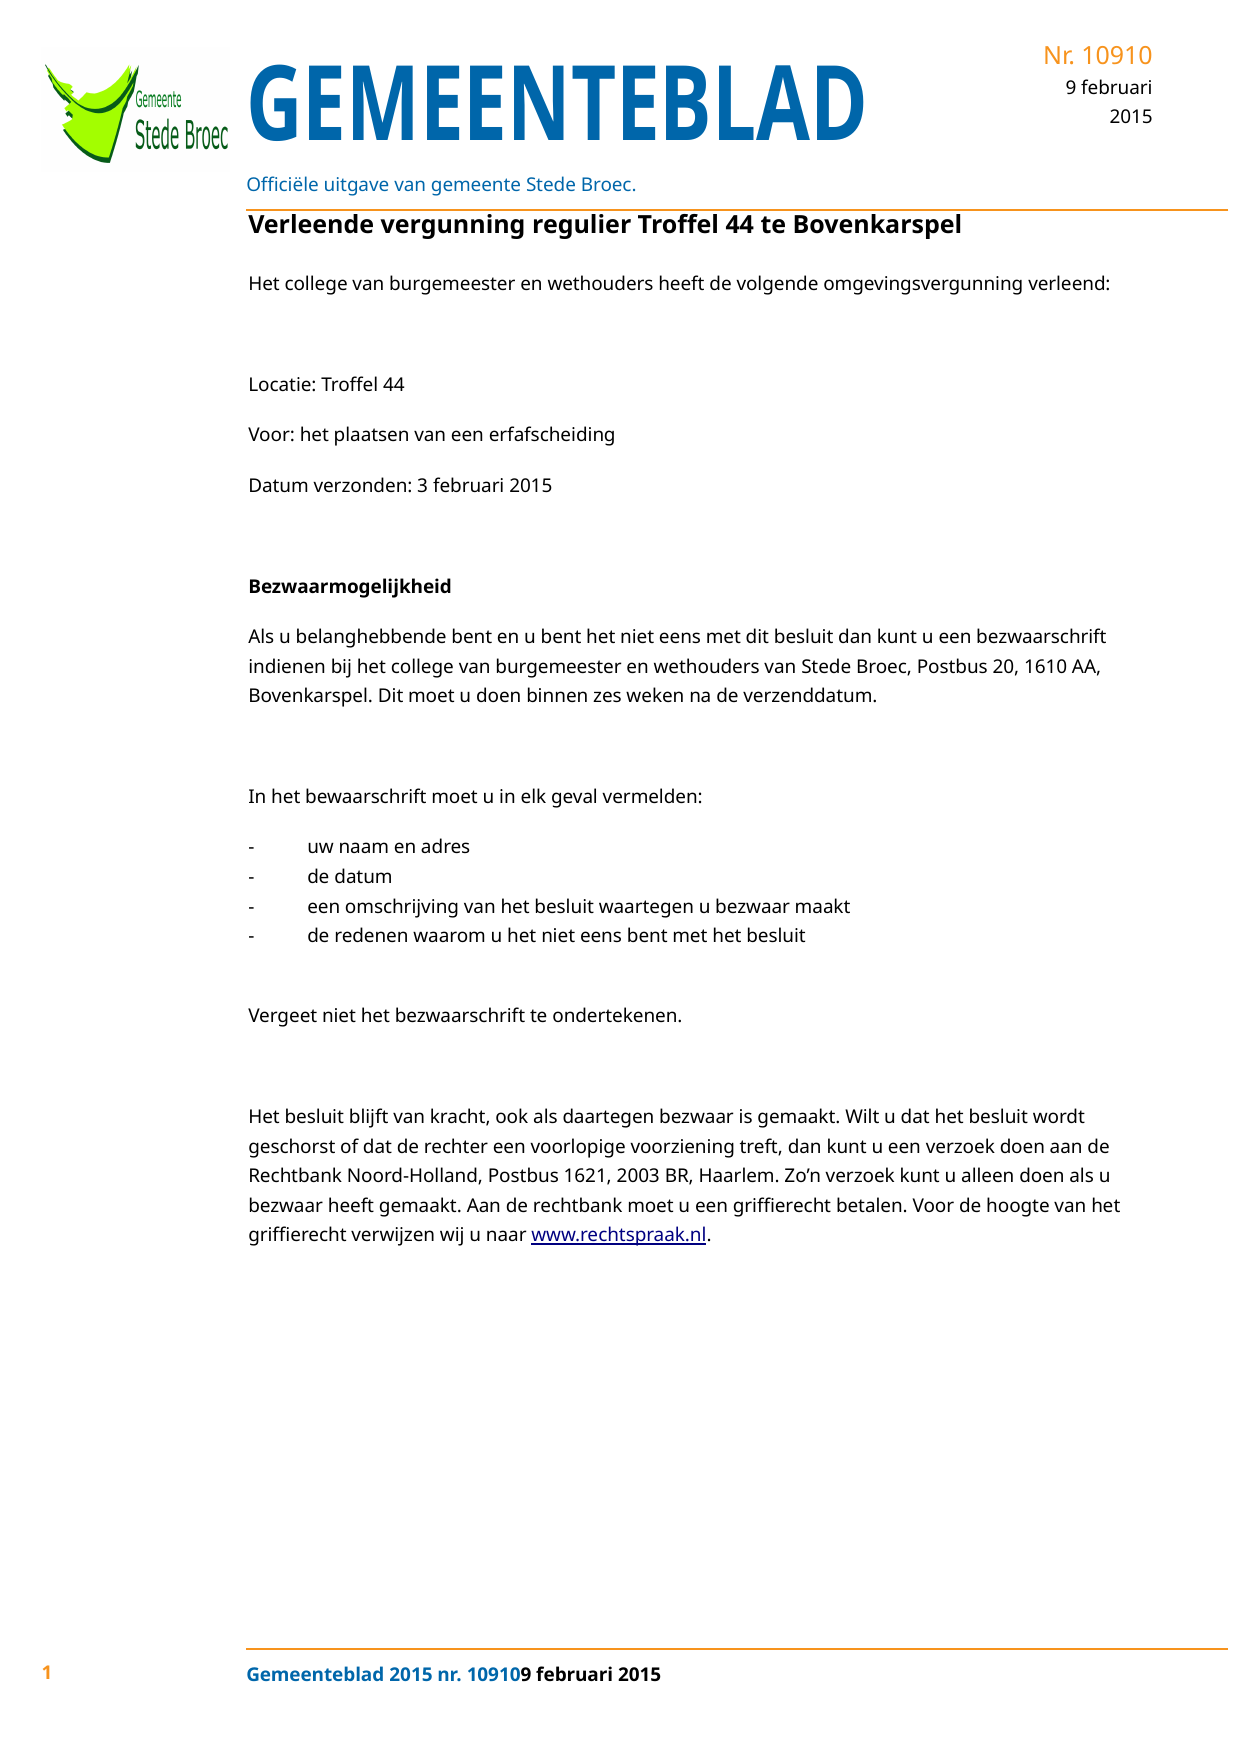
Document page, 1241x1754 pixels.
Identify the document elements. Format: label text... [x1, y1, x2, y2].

text Het college van burgemeester en wethouders heeft de volgende omgevingsvergunning verleend: [248, 270, 1152, 296]
text Bezwaarmogelijkheid [248, 573, 1152, 598]
list een omschrijving van het besluit waartegen u bezwaar maakt [248, 893, 1152, 918]
text Het besluit blijft van kracht, ook als daartegen bezwaar is gemaakt. Wilt u dat het besluit wordt geschorst of dat de rechter een voorlopige voorziening treft, dan kunt u een verzoek doen aan de Rechtbank Noord-Holland, Postbus 1621, 2003 BR, Haarlem. Zo’n verzoek kunt u alleen doen als u bezwaar heeft gemaakt. Aan de rechtbank moet u een griffierecht betalen. Voor de hoogte van het griffierecht verwijzen wij u naar www.rechtspraak.nl. [248, 1103, 1152, 1247]
text Vergeet niet het bezwaarschrift te ondertekenen. [248, 1002, 1152, 1028]
text Locatie: Troffel 44 [248, 371, 1152, 397]
picture [41, 47, 231, 172]
text Datum verzonden: 3 februari 2015 [248, 472, 1152, 498]
text Verleende vergunning regulier Troffel 44 te Bovenkarspel [248, 211, 1152, 241]
list de datum [248, 863, 1152, 889]
text Als u belanghebbende bent en u bent het niet eens met dit besluit dan kunt u een bezwaarschrift indienen bij het college van burgemeester en wethouders van Stede Broec, Postbus 20, 1610 AA, Bovenkarspel. Dit moet u doen binnen zes weken na de verzenddatum. [248, 623, 1152, 708]
text In het bewaarschrift moet u in elk geval vermelden: [248, 783, 1152, 809]
text Voor: het plaatsen van een erfafscheiding [248, 422, 1152, 447]
list uw naam en adres [248, 834, 1152, 859]
list de redenen waarom u het niet eens bent met het besluit [248, 922, 1152, 948]
